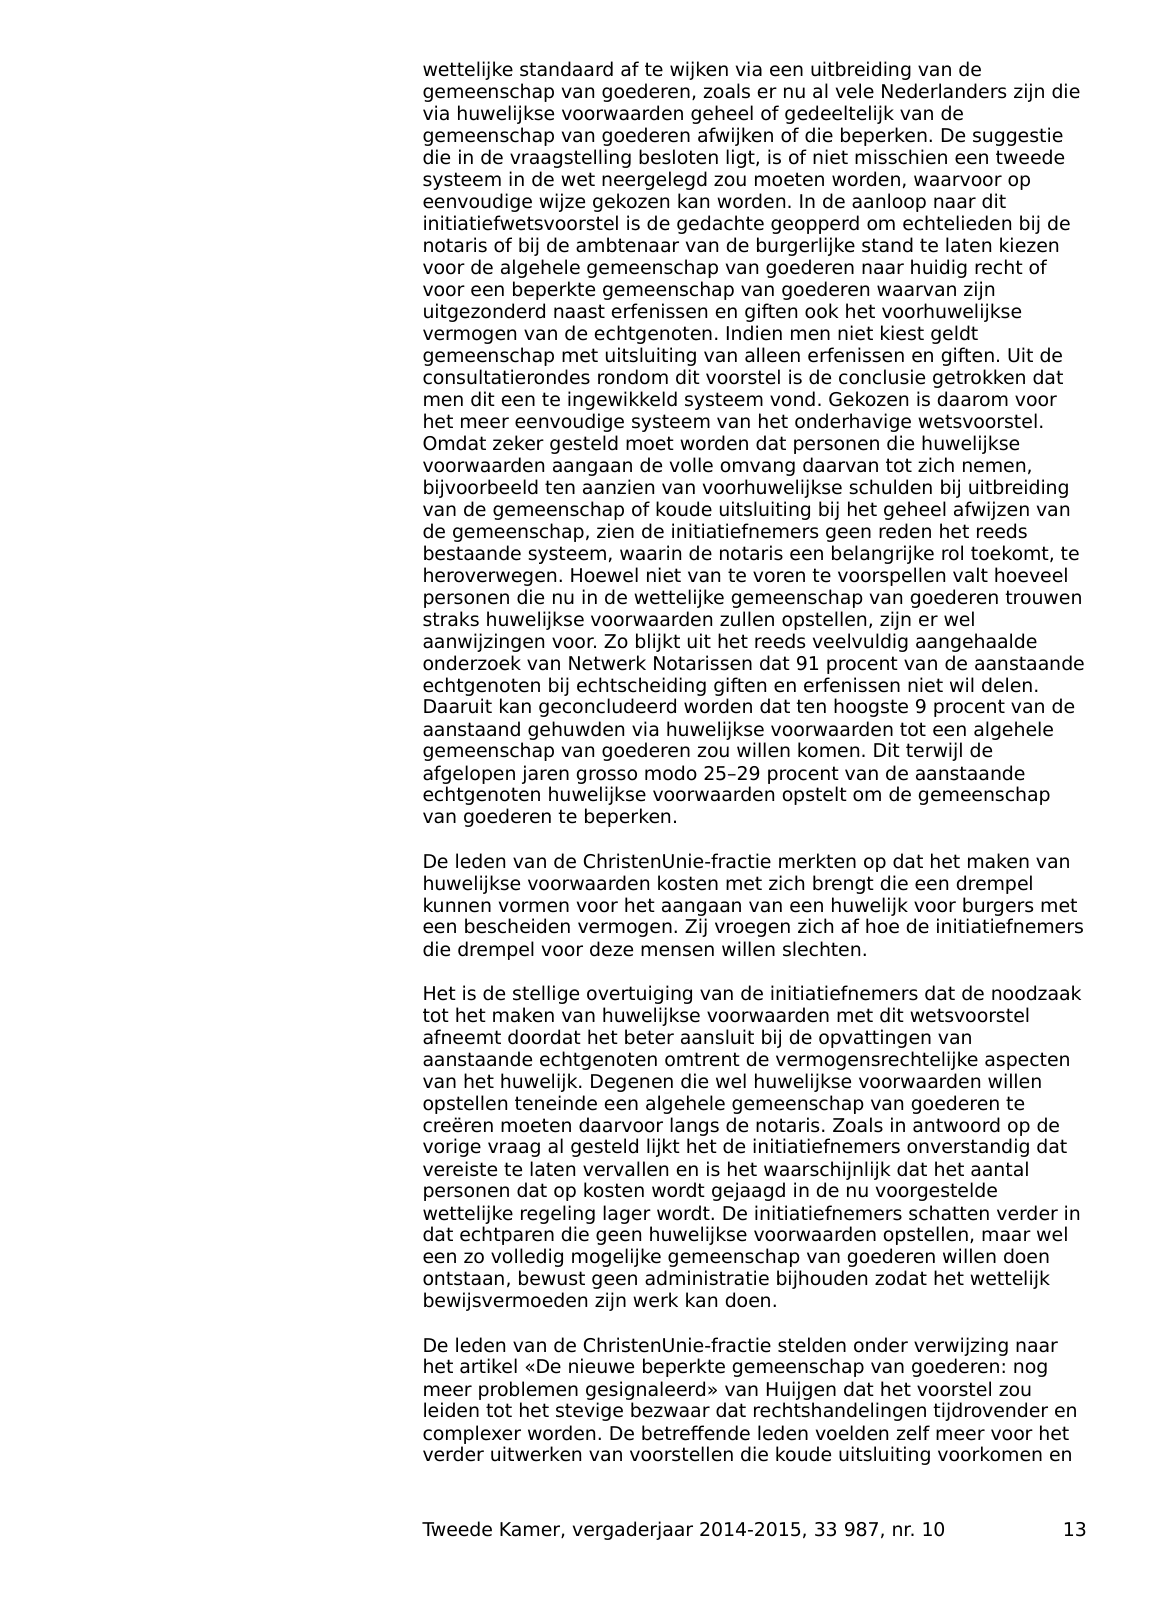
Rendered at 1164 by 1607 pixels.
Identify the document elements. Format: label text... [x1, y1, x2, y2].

text Het is de stellige overtuiging van de initiatiefnemers dat de noodzaak tot het maken van huwelijkse voorwaarden met dit wetsvoorstel afneemt doordat het beter aansluit bij de opvattingen van aanstaande echtgenoten omtrent de vermogensrechtelijke aspecten van het huwelijk. Degenen die wel huwelijkse voorwaarden willen opstellen teneinde een algehele gemeenschap van goederen te creëren moeten daarvoor langs de notaris. Zoals in antwoord op de vorige vraag al gesteld lijkt het de initiatiefnemers onverstandig dat vereiste te laten vervallen en is het waarschijnlijk dat het aantal personen dat op kosten wordt gejaagd in de nu voorgestelde wettelijke regeling lager wordt. De initiatiefnemers schatten verder in dat echtparen die geen huwelijkse voorwaarden opstellen, maar wel een zo volledig mogelijke gemeenschap van goederen willen doen ontstaan, bewust geen administratie bijhouden zodat het wettelijk bewijsvermoeden zijn werk kan doen. [422, 983, 1087, 1312]
text De leden van de ChristenUnie-fractie stelden onder verwijzing naar het artikel «De nieuwe beperkte gemeenschap van goederen: nog meer problemen gesignaleerd» van Huijgen dat het voorstel zou leiden tot het stevige bezwaar dat rechtshandelingen tijdrovender en complexer worden. De betreffende leden voelden zelf meer voor het verder uitwerken van voorstellen die koude uitsluiting voorkomen en [422, 1334, 1087, 1466]
text wettelijke standaard af te wijken via een uitbreiding van de gemeenschap van goederen, zoals er nu al vele Nederlanders zijn die via huwelijkse voorwaarden geheel of gedeeltelijk van de gemeenschap van goederen afwijken of die beperken. De suggestie die in de vraagstelling besloten ligt, is of niet misschien een tweede systeem in de wet neergelegd zou moeten worden, waarvoor op eenvoudige wijze gekozen kan worden. In de aanloop naar dit initiatiefwetsvoorstel is de gedachte geopperd om echtelieden bij de notaris of bij de ambtenaar van de burgerlijke stand te laten kiezen voor de algehele gemeenschap van goederen naar huidig recht of voor een beperkte gemeenschap van goederen waarvan zijn uitgezonderd naast erfenissen en giften ook het voorhuwelijkse vermogen van de echtgenoten. Indien men niet kiest geldt gemeenschap met uitsluiting van alleen erfenissen en giften. Uit de consultatierondes rondom dit voorstel is de conclusie getrokken dat men dit een te ingewikkeld systeem vond. Gekozen is daarom voor het meer eenvoudige systeem van het onderhavige wetsvoorstel. Omdat zeker gesteld moet worden dat personen die huwelijkse voorwaarden aangaan de volle omvang daarvan tot zich nemen, bijvoorbeeld ten aanzien van voorhuwelijkse schulden bij uitbreiding van de gemeenschap of koude uitsluiting bij het geheel afwijzen van de gemeenschap, zien de initiatiefnemers geen reden het reeds bestaande systeem, waarin de notaris een belangrijke rol toekomt, te heroverwegen. Hoewel niet van te voren te voorspellen valt hoeveel personen die nu in de wettelijke gemeenschap van goederen trouwen straks huwelijkse voorwaarden zullen opstellen, zijn er wel aanwijzingen voor. Zo blijkt uit het reeds veelvuldig aangehaalde onderzoek van Netwerk Notarissen dat 91 procent van de aanstaande echtgenoten bij echtscheiding giften en erfenissen niet wil delen. Daaruit kan geconcludeerd worden dat ten hoogste 9 procent van de aanstaand gehuwden via huwelijkse voorwaarden tot een algehele gemeenschap van goederen zou willen komen. Dit terwijl de afgelopen jaren grosso modo 25–29 procent van de aanstaande echtgenoten huwelijkse voorwaarden opstelt om de gemeenschap van goederen te beperken. [422, 59, 1087, 828]
text De leden van de ChristenUnie-fractie merkten op dat het maken van huwelijkse voorwaarden kosten met zich brengt die een drempel kunnen vormen voor het aangaan van een huwelijk voor burgers met een bescheiden vermogen. Zij vroegen zich af hoe de initiatiefnemers die drempel voor deze mensen willen slechten. [422, 851, 1087, 960]
